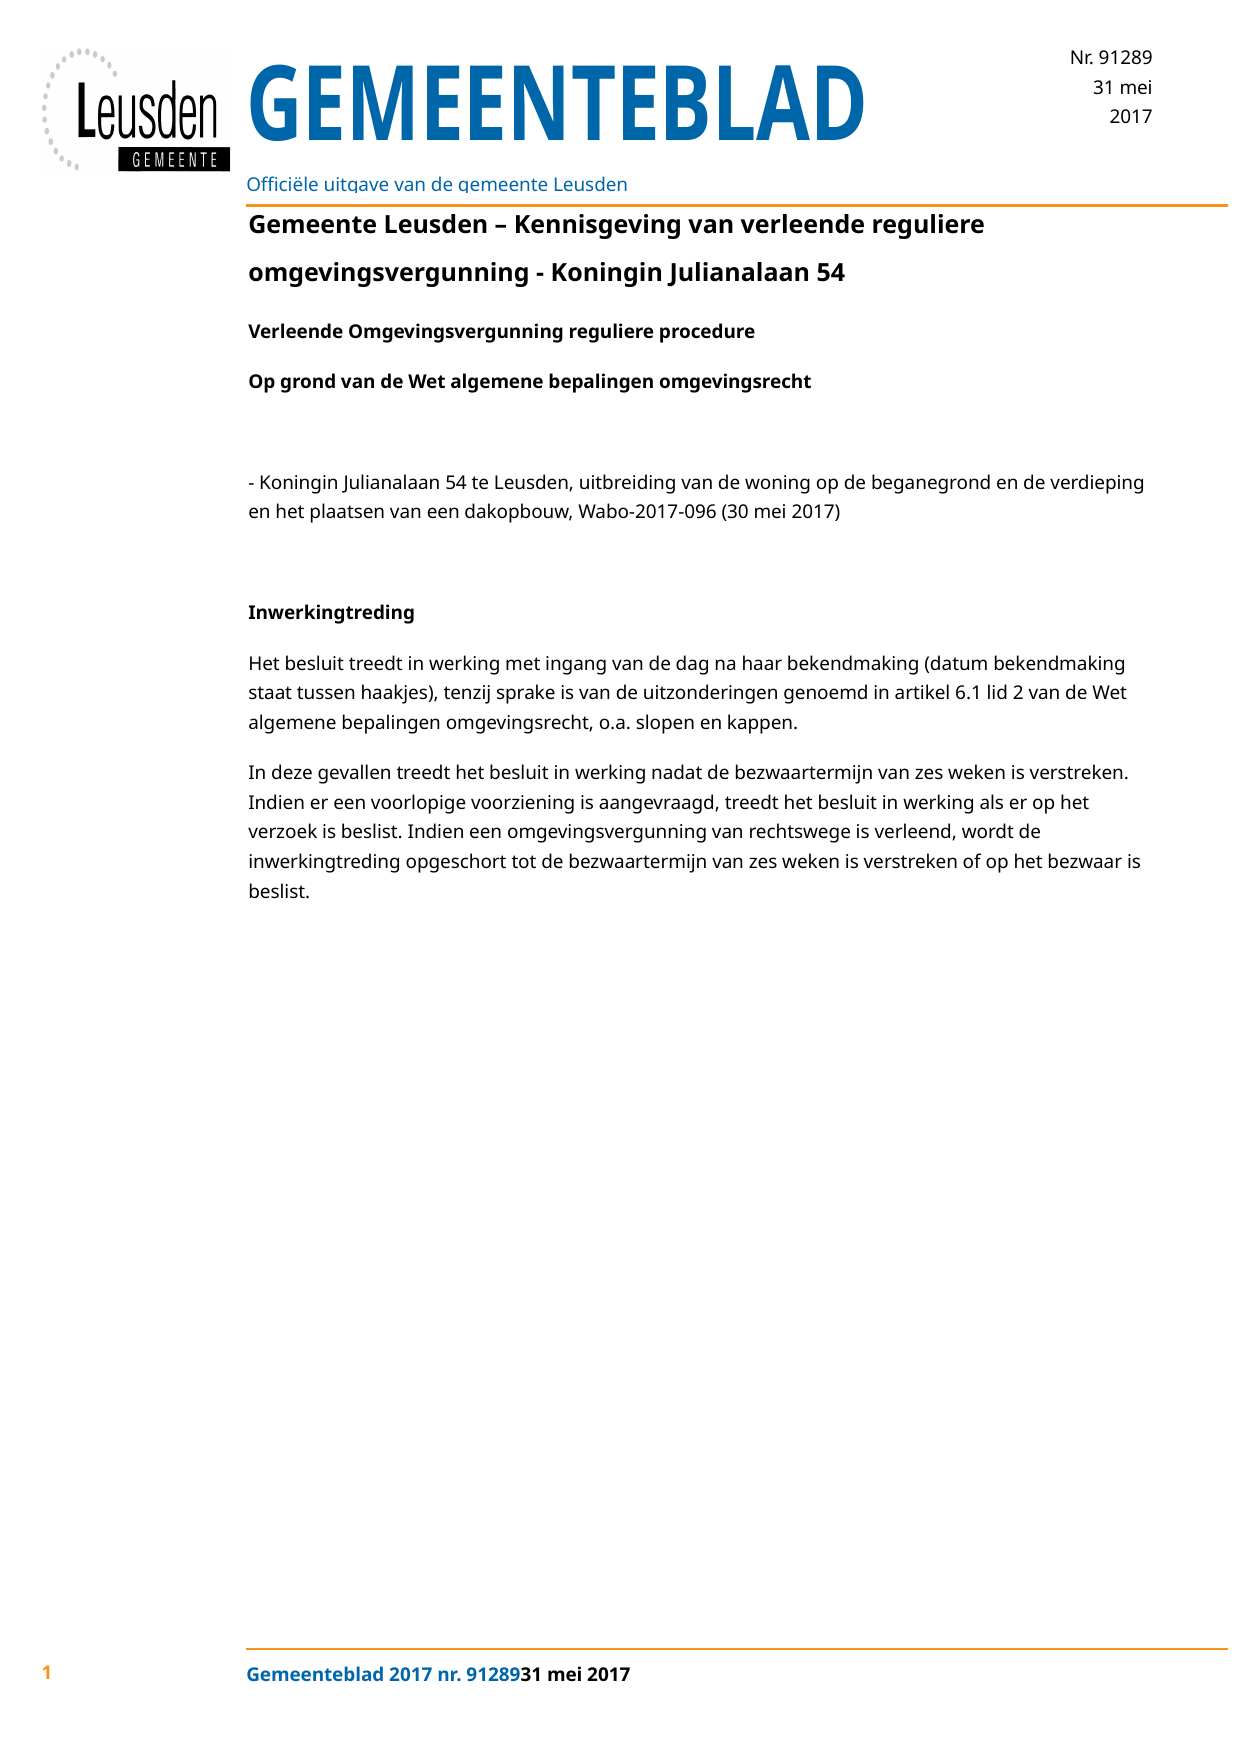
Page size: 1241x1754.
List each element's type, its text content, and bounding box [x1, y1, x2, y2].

text Inwerkingtreding [248, 599, 1152, 625]
text Gemeente Leusden – Kennisgeving van verleende reguliere omgevingsvergunning - Koningin Julianalaan 54 [248, 207, 1152, 288]
text Op grond van de Wet algemene bepalingen omgevingsrecht [248, 368, 1152, 394]
picture [41, 47, 231, 172]
text - Koningin Julianalaan 54 te Leusden, uitbreiding van de woning op de beganegrond en de verdieping en het plaatsen van een dakopbouw, Wabo-2017-096 (30 mei 2017) [248, 469, 1152, 524]
text Het besluit treedt in werking met ingang van de dag na haar bekendmaking (datum bekendmaking staat tussen haakjes), tenzij sprake is van de uitzonderingen genoemd in artikel 6.1 lid 2 van de Wet algemene bepalingen omgevingsrecht, o.a. slopen en kappen. [248, 650, 1152, 735]
text Verleende Omgevingsvergunning reguliere procedure [248, 318, 1152, 344]
text In deze gevallen treedt het besluit in werking nadat de bezwaartermijn van zes weken is verstreken. Indien er een voorlopige voorziening is aangevraagd, treedt het besluit in werking als er op het verzoek is beslist. Indien een omgevingsvergunning van rechtswege is verleend, wordt de inwerkingtreding opgeschort tot de bezwaartermijn van zes weken is verstreken of op het bezwaar is beslist. [248, 759, 1152, 904]
